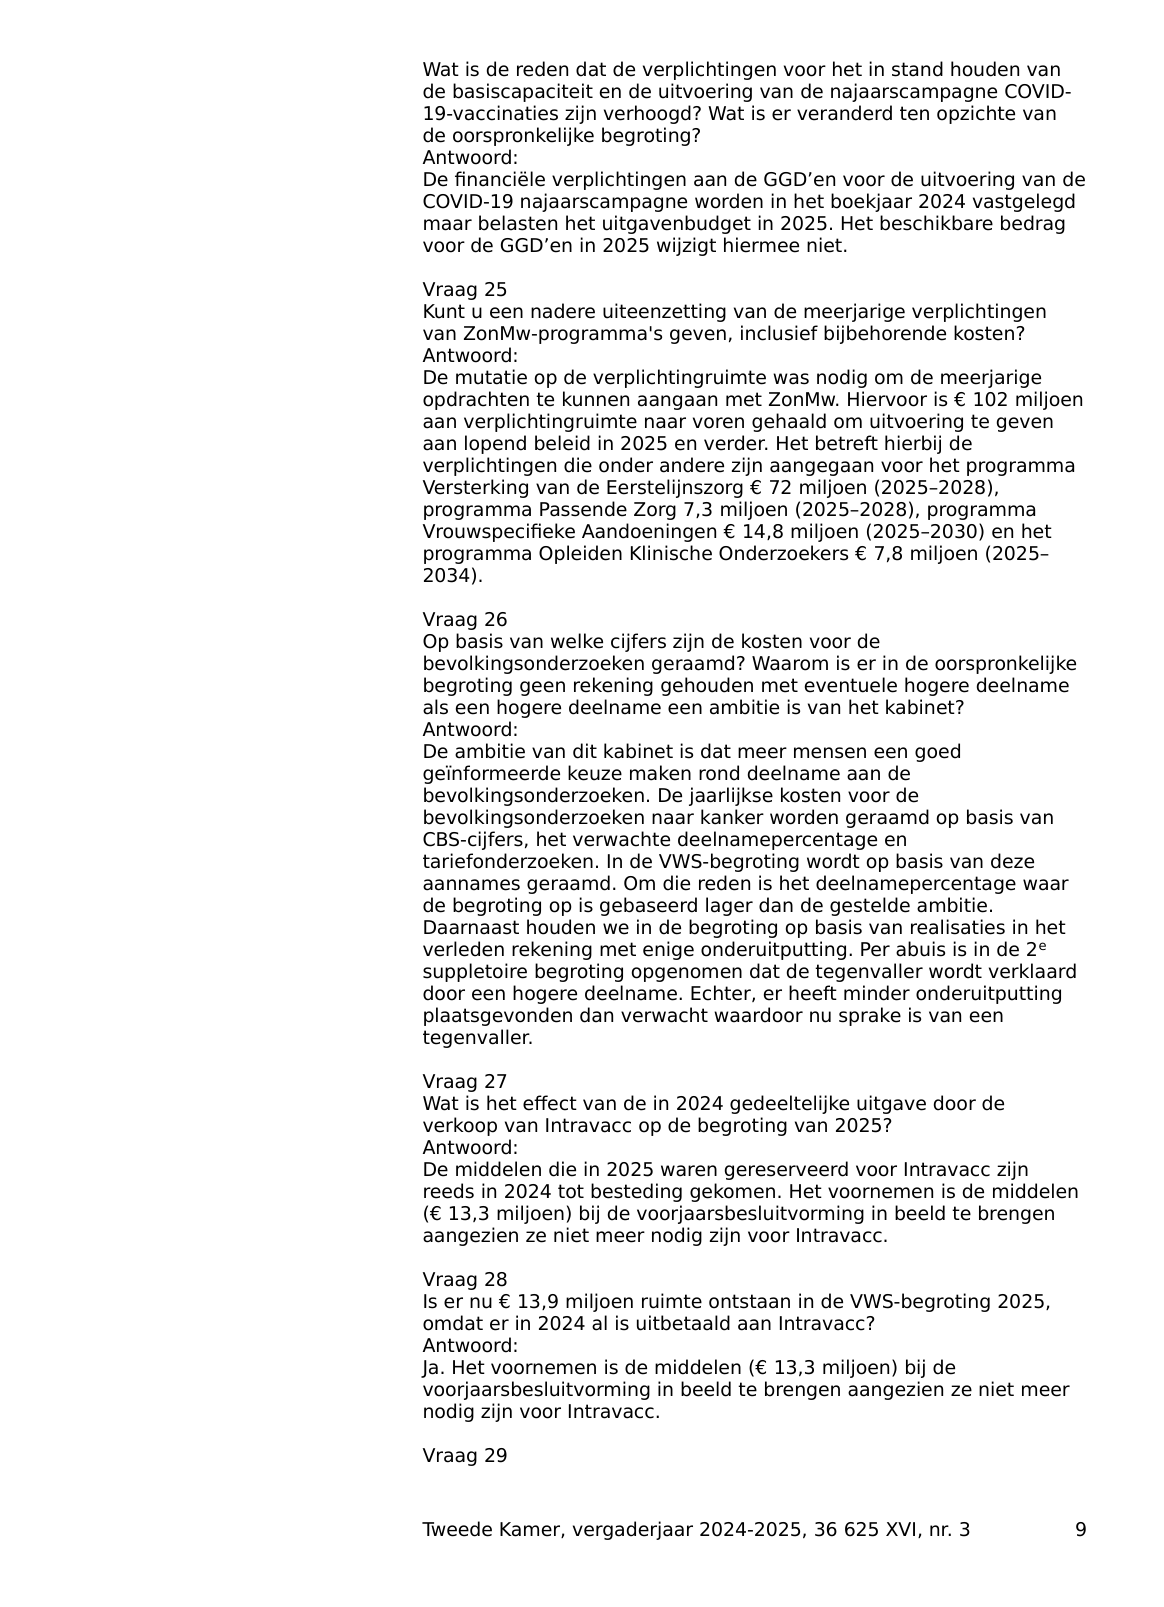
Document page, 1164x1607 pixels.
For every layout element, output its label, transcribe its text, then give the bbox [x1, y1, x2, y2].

text Antwoord: [422, 345, 1087, 367]
text Antwoord: [422, 719, 1087, 741]
text Antwoord: [422, 1335, 1087, 1357]
text Is er nu € 13,9 miljoen ruimte ontstaan in de VWS-begroting 2025, omdat er in 2024 al is uitbetaald aan Intravacc? [422, 1291, 1087, 1335]
text Antwoord: [422, 147, 1087, 169]
text De mutatie op de verplichtingruimte was nodig om de meerjarige opdrachten te kunnen aangaan met ZonMw. Hiervoor is € 102 miljoen aan verplichtingruimte naar voren gehaald om uitvoering te geven aan lopend beleid in 2025 en verder. Het betreft hierbij de verplichtingen die onder andere zijn aangegaan voor het programma Versterking van de Eerstelijnszorg € 72 miljoen (2025–2028), programma Passende Zorg 7,3 miljoen (2025–2028), programma Vrouwspecifieke Aandoeningen € 14,8 miljoen (2025–2030) en het programma Opleiden Klinische Onderzoekers € 7,8 miljoen (2025–2034). [422, 367, 1087, 587]
text Vraag 27 [422, 1071, 1087, 1093]
text Op basis van welke cijfers zijn de kosten voor de bevolkingsonderzoeken geraamd? Waarom is er in de oorspronkelijke begroting geen rekening gehouden met eventuele hogere deelname als een hogere deelname een ambitie is van het kabinet? [422, 631, 1087, 719]
text Antwoord: [422, 1137, 1087, 1159]
text Vraag 25 [422, 279, 1087, 301]
text De financiële verplichtingen aan de GGD’en voor de uitvoering van de COVID-19 najaarscampagne worden in het boekjaar 2024 vastgelegd maar belasten het uitgavenbudget in 2025. Het beschikbare bedrag voor de GGD’en in 2025 wijzigt hiermee niet. [422, 169, 1087, 257]
text Kunt u een nadere uiteenzetting van de meerjarige verplichtingen van ZonMw-programma's geven, inclusief bijbehorende kosten? [422, 301, 1087, 345]
text Ja. Het voornemen is de middelen (€ 13,3 miljoen) bij de voorjaarsbesluitvorming in beeld te brengen aangezien ze niet meer nodig zijn voor Intravacc. [422, 1357, 1087, 1423]
text Vraag 29 [422, 1445, 1087, 1467]
text Wat is het effect van de in 2024 gedeeltelijke uitgave door de verkoop van Intravacc op de begroting van 2025? [422, 1093, 1087, 1137]
text Vraag 28 [422, 1269, 1087, 1291]
text De middelen die in 2025 waren gereserveerd voor Intravacc zijn reeds in 2024 tot besteding gekomen. Het voornemen is de middelen (€ 13,3 miljoen) bij de voorjaarsbesluitvorming in beeld te brengen aangezien ze niet meer nodig zijn voor Intravacc. [422, 1159, 1087, 1247]
text Vraag 26 [422, 609, 1087, 631]
text De ambitie van dit kabinet is dat meer mensen een goed geïnformeerde keuze maken rond deelname aan de bevolkingsonderzoeken. De jaarlijkse kosten voor de bevolkingsonderzoeken naar kanker worden geraamd op basis van CBS-cijfers, het verwachte deelnamepercentage en tariefonderzoeken. In de VWS-begroting wordt op basis van deze aannames geraamd. Om die reden is het deelnamepercentage waar de begroting op is gebaseerd lager dan de gestelde ambitie. Daarnaast houden we in de begroting op basis van realisaties in het verleden rekening met enige onderuitputting. Per abuis is in de 2e suppletoire begroting opgenomen dat de tegenvaller wordt verklaard door een hogere deelname. Echter, er heeft minder onderuitputting plaatsgevonden dan verwacht waardoor nu sprake is van een tegenvaller. [422, 741, 1087, 1048]
text Wat is de reden dat de verplichtingen voor het in stand houden van de basiscapaciteit en de uitvoering van de najaarscampagne COVID-19-vaccinaties zijn verhoogd? Wat is er veranderd ten opzichte van de oorspronkelijke begroting? [422, 59, 1087, 147]
